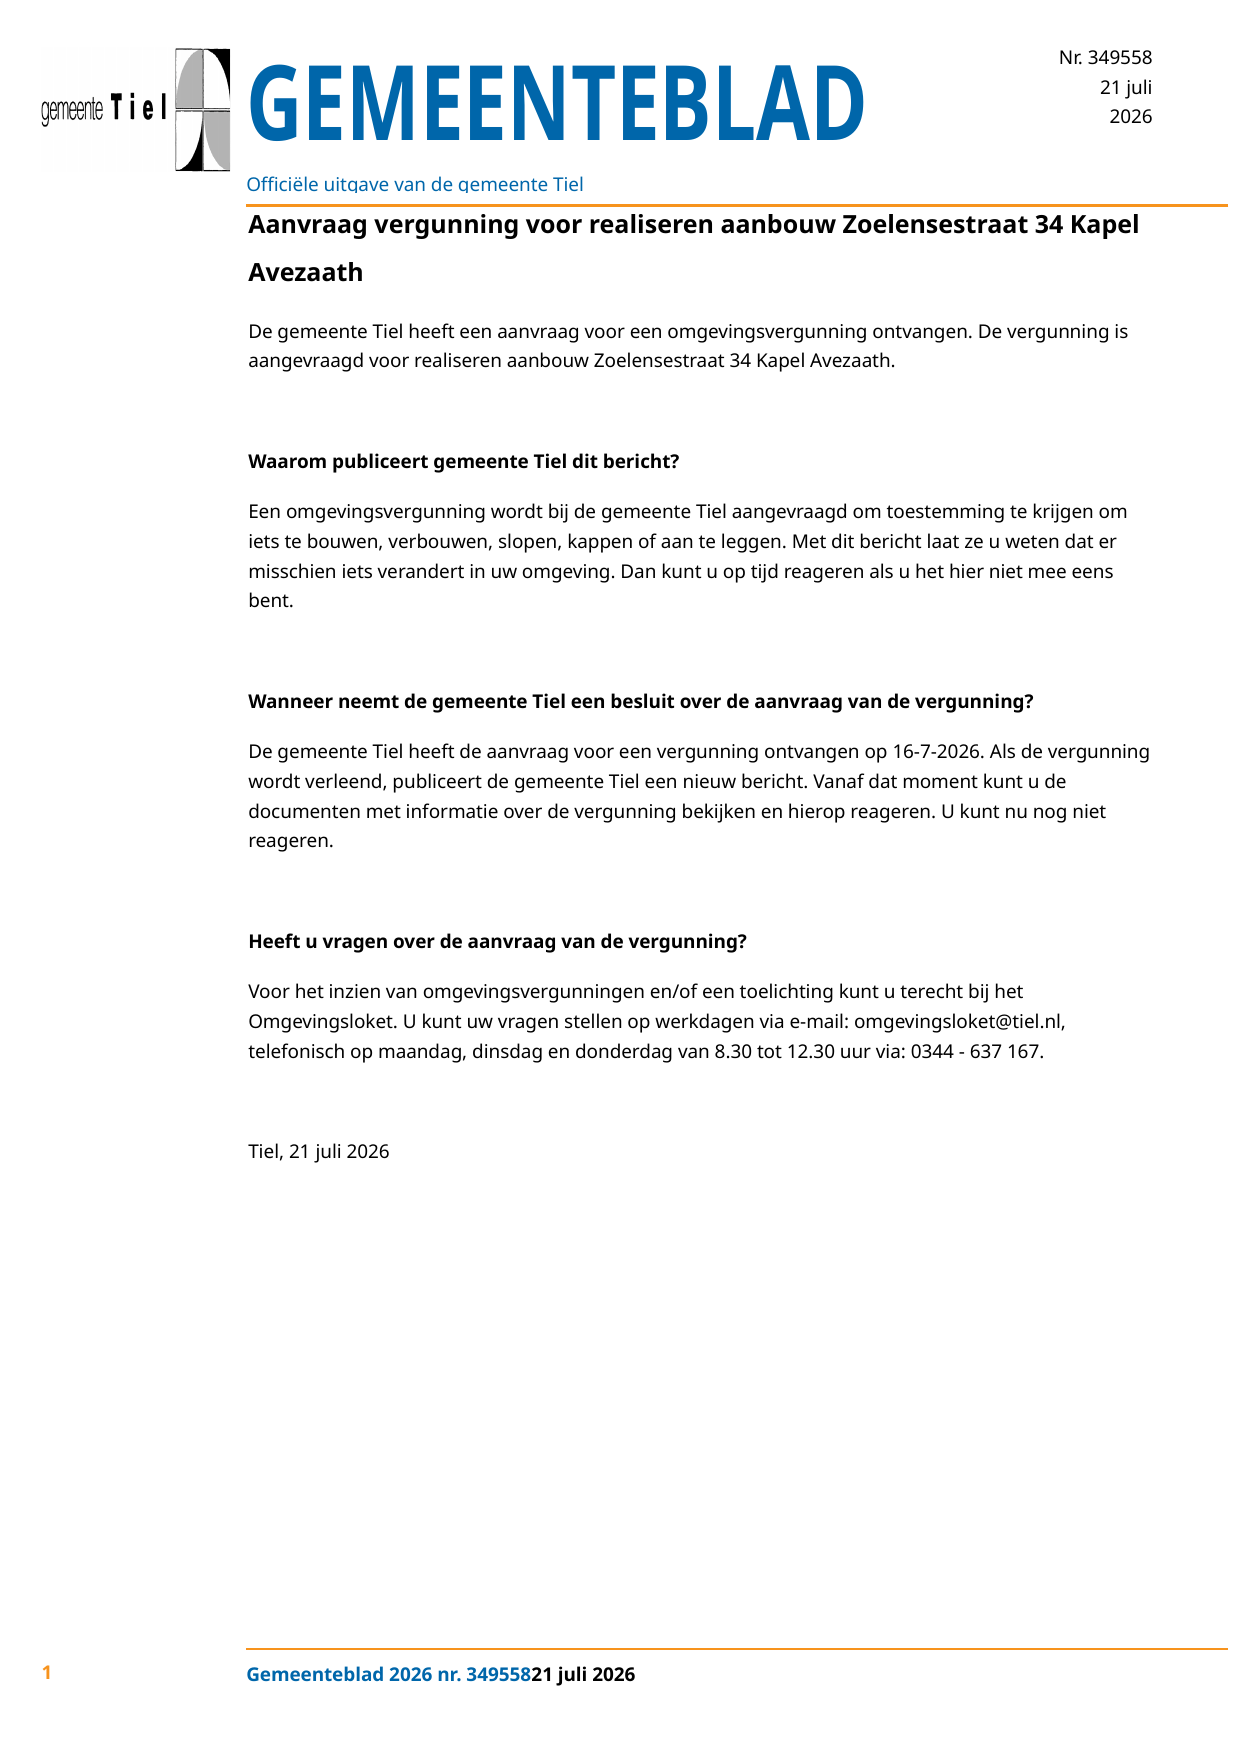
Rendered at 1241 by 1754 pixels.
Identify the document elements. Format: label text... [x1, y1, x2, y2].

text Aanvraag vergunning voor realiseren aanbouw Zoelensestraat 34 Kapel Avezaath [248, 207, 1152, 288]
text Wanneer neemt de gemeente Tiel een besluit over de aanvraag van de vergunning? [248, 688, 1152, 714]
picture [41, 47, 231, 172]
text De gemeente Tiel heeft een aanvraag voor een omgevingsvergunning ontvangen. De vergunning is aangevraagd voor realiseren aanbouw Zoelensestraat 34 Kapel Avezaath. [248, 318, 1152, 373]
text Heeft u vragen over de aanvraag van de vergunning? [248, 928, 1152, 954]
text Tiel, 21 juli 2026 [248, 1139, 1152, 1164]
text Een omgevingsvergunning wordt bij de gemeente Tiel aangevraagd om toestemming te krijgen om iets te bouwen, verbouwen, slopen, kappen of aan te leggen. Met dit bericht laat ze u weten dat er misschien iets verandert in uw omgeving. Dan kunt u op tijd reageren als u het hier niet mee eens bent. [248, 499, 1152, 613]
text Voor het inzien van omgevingsvergunningen en/of een toelichting kunt u terecht bij het Omgevingsloket. U kunt uw vragen stellen op werkdagen via e-mail: omgevingsloket@tiel.nl, telefonisch op maandag, dinsdag en donderdag van 8.30 tot 12.30 uur via: 0344 - 637 167. [248, 979, 1152, 1064]
text De gemeente Tiel heeft de aanvraag voor een vergunning ontvangen op 16-7-2026. Als de vergunning wordt verleend, publiceert de gemeente Tiel een nieuw bericht. Vanaf dat moment kunt u de documenten met informatie over de vergunning bekijken en hierop reageren. U kunt nu nog niet reageren. [248, 739, 1152, 853]
text Waarom publiceert gemeente Tiel dit bericht? [248, 448, 1152, 474]
